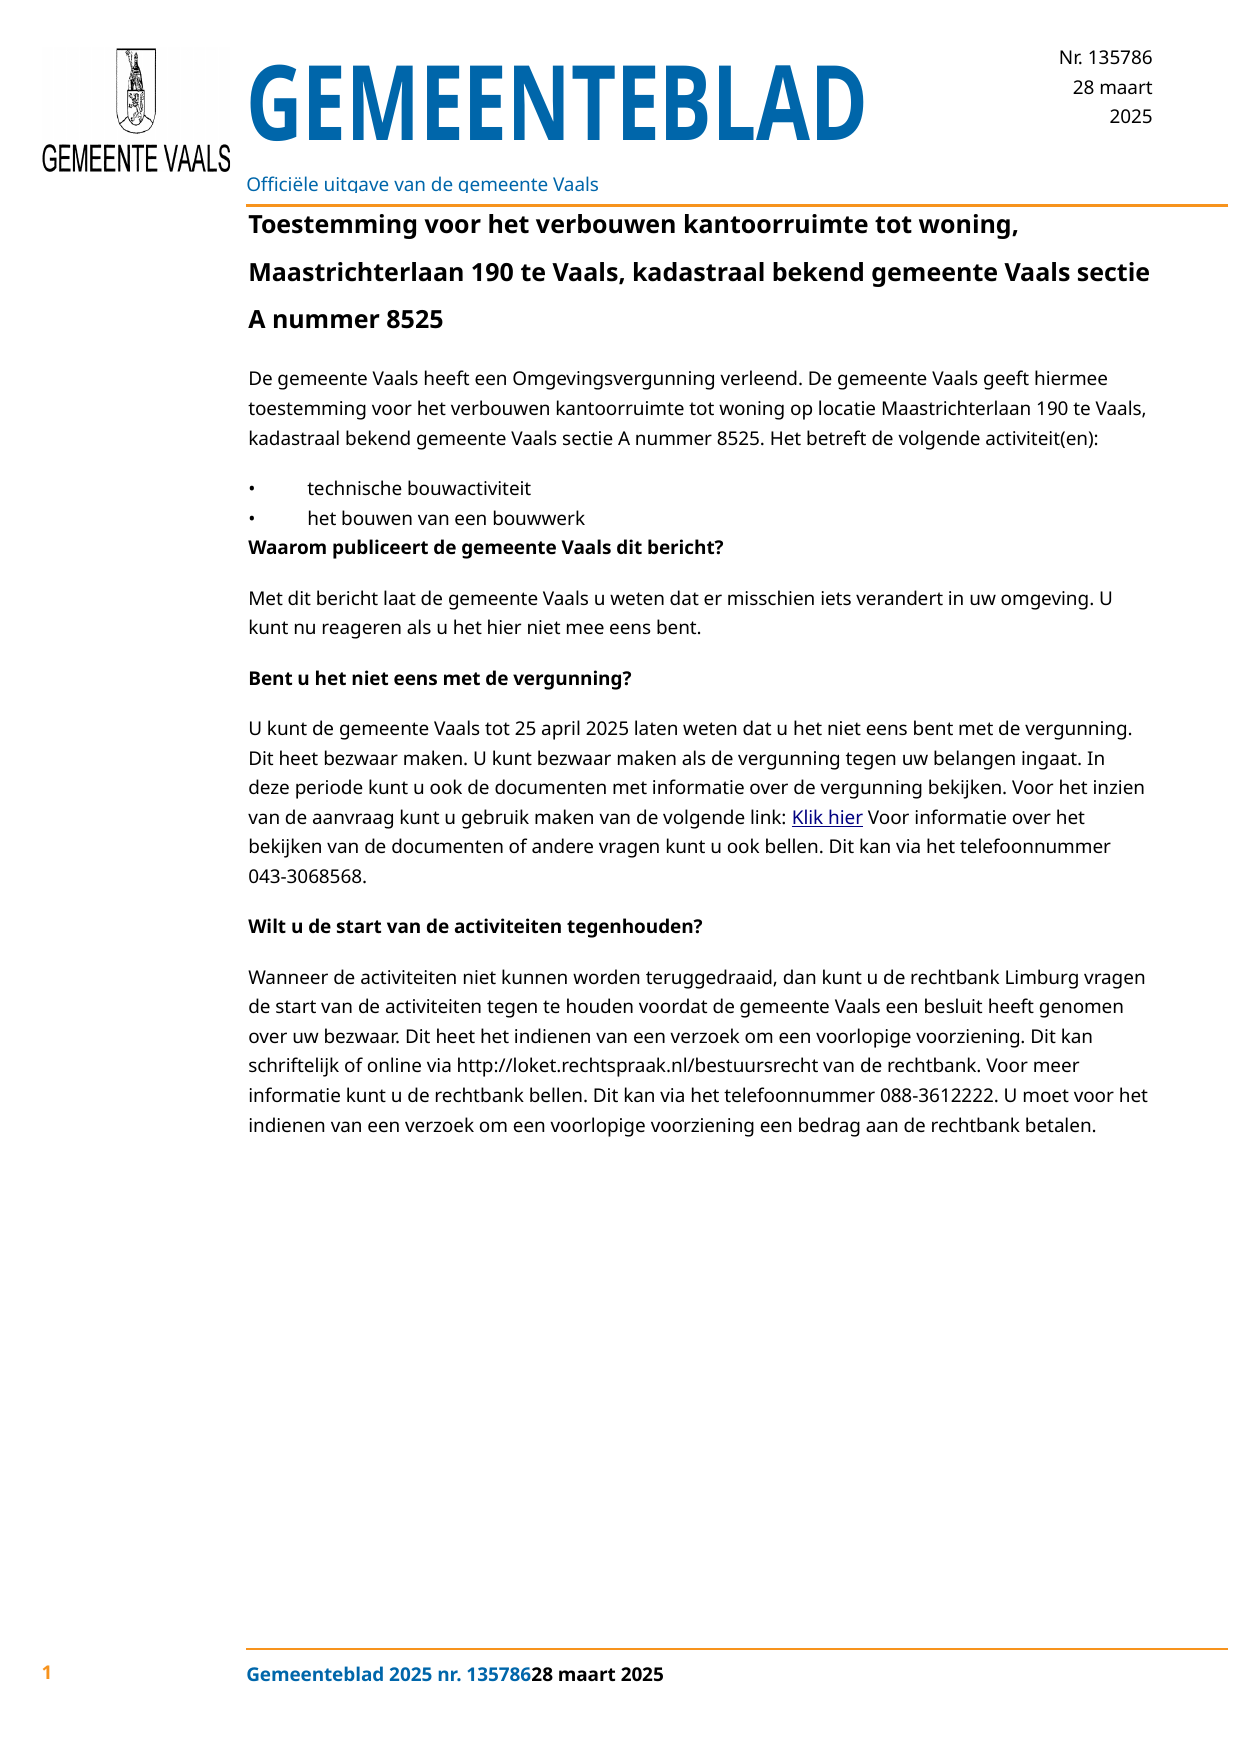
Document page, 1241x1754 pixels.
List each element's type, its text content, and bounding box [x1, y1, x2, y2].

list het bouwen van een bouwwerk [248, 505, 1152, 530]
text Waarom publiceert de gemeente Vaals dit bericht? [248, 534, 1152, 560]
text Met dit bericht laat de gemeente Vaals u weten dat er misschien iets verandert in uw omgeving. U kunt nu reageren als u het hier niet mee eens bent. [248, 585, 1152, 640]
picture [41, 47, 231, 172]
text Bent u het niet eens met de vergunning? [248, 665, 1152, 690]
text Toestemming voor het verbouwen kantoorruimte tot woning, Maastrichterlaan 190 te Vaals, kadastraal bekend gemeente Vaals sectie A nummer 8525 [248, 207, 1152, 336]
list technische bouwactiviteit [248, 475, 1152, 501]
text Wilt u de start van de activiteiten tegenhouden? [248, 913, 1152, 939]
text U kunt de gemeente Vaals tot 25 april 2025 laten weten dat u het niet eens bent met de vergunning. Dit heet bezwaar maken. U kunt bezwaar maken als de vergunning tegen uw belangen ingaat. In deze periode kunt u ook de documenten met informatie over de vergunning bekijken. Voor het inzien van de aanvraag kunt u gebruik maken van de volgende link: Klik hier Voor informatie over het bekijken van de documenten of andere vragen kunt u ook bellen. Dit kan via het telefoonnummer 043-3068568. [248, 715, 1152, 889]
text Wanneer de activiteiten niet kunnen worden teruggedraaid, dan kunt u de rechtbank Limburg vragen de start van de activiteiten tegen te houden voordat de gemeente Vaals een besluit heeft genomen over uw bezwaar. Dit heet het indienen van een verzoek om een voorlopige voorziening. Dit kan schriftelijk of online via http://loket.rechtspraak.nl/bestuursrecht van de rechtbank. Voor meer informatie kunt u de rechtbank bellen. Dit kan via het telefoonnummer 088-3612222. U moet voor het indienen van een verzoek om een voorlopige voorziening een bedrag aan de rechtbank betalen. [248, 964, 1152, 1137]
text De gemeente Vaals heeft een Omgevingsvergunning verleend. De gemeente Vaals geeft hiermee toestemming voor het verbouwen kantoorruimte tot woning op locatie Maastrichterlaan 190 te Vaals, kadastraal bekend gemeente Vaals sectie A nummer 8525. Het betreft de volgende activiteit(en): [248, 366, 1152, 450]
